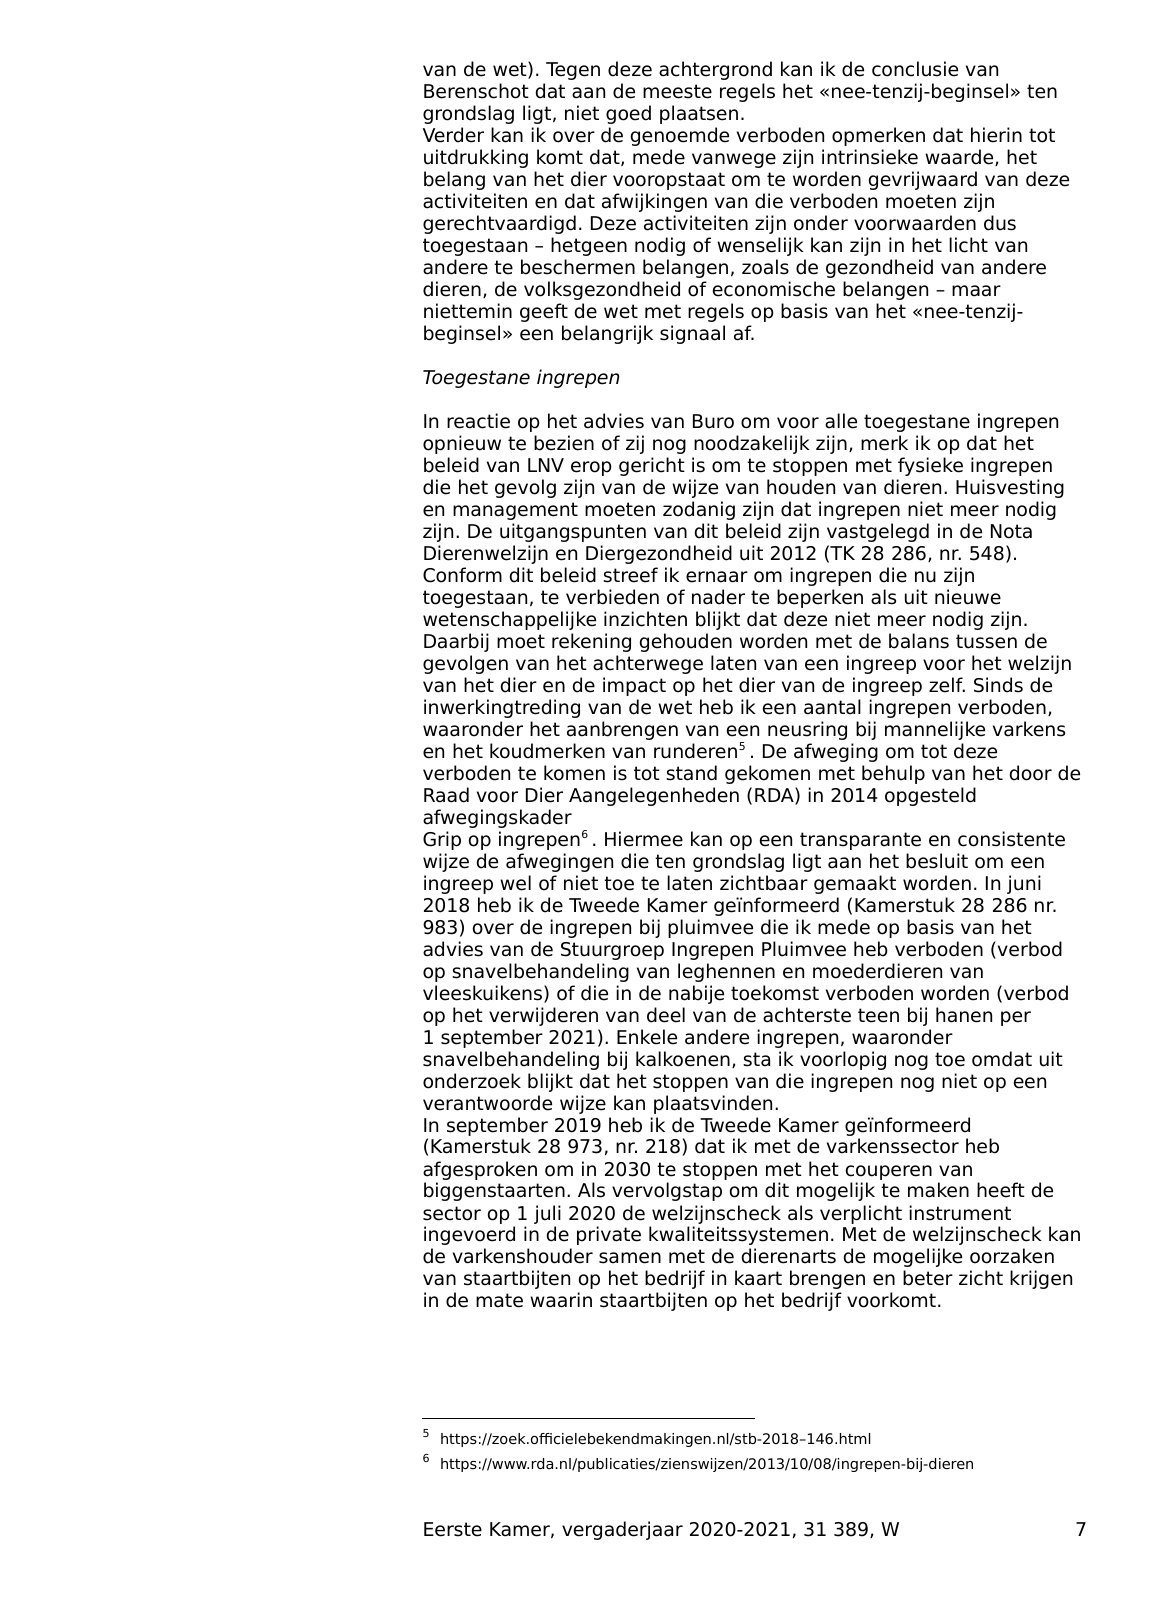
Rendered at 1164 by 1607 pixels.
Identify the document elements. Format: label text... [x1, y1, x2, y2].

text In september 2019 heb ik de Tweede Kamer geïnformeerd (Kamerstuk 28 973, nr. 218) dat ik met de varkenssector heb afgesproken om in 2030 te stoppen met het couperen van biggenstaarten. Als vervolgstap om dit mogelijk te maken heeft de sector op 1 juli 2020 de welzijnscheck als verplicht instrument ingevoerd in de private kwaliteitssystemen. Met de welzijnscheck kan de varkenshouder samen met de dierenarts de mogelijke oorzaken van staartbijten op het bedrijf in kaart brengen en beter zicht krijgen in de mate waarin staartbijten op het bedrijf voorkomt. [422, 1114, 1087, 1312]
text In reactie op het advies van Buro om voor alle toegestane ingrepen opnieuw te bezien of zij nog noodzakelijk zijn, merk ik op dat het beleid van LNV erop gericht is om te stoppen met fysieke ingrepen die het gevolg zijn van de wijze van houden van dieren. Huisvesting en management moeten zodanig zijn dat ingrepen niet meer nodig zijn. De uitgangspunten van dit beleid zijn vastgelegd in de Nota Dierenwelzijn en Diergezondheid uit 2012 (TK 28 286, nr. 548). Conform dit beleid streef ik ernaar om ingrepen die nu zijn toegestaan, te verbieden of nader te beperken als uit nieuwe wetenschappelijke inzichten blijkt dat deze niet meer nodig zijn. Daarbij moet rekening gehouden worden met de balans tussen de gevolgen van het achterwege laten van een ingreep voor het welzijn van het dier en de impact op het dier van de ingreep zelf. Sinds de inwerkingtreding van de wet heb ik een aantal ingrepen verboden, waaronder het aanbrengen van een neusring bij mannelijke varkens en het koudmerken van runderen. De afweging om tot deze verboden te komen is tot stand gekomen met behulp van het door de Raad voor Dier Aangelegenheden (RDA) in 2014 opgesteld afwegingskader [422, 411, 1087, 829]
text https://zoek.officielebekendmakingen.nl/stb-2018–146.html [422, 1427, 1087, 1449]
subtitle Toegestane ingrepen [422, 367, 1087, 389]
text Grip op ingrepen. Hiermee kan op een transparante en consistente wijze de afwegingen die ten grondslag ligt aan het besluit om een ingreep wel of niet toe te laten zichtbaar gemaakt worden. In juni 2018 heb ik de Tweede Kamer geïnformeerd (Kamerstuk 28 286 nr. 983) over de ingrepen bij pluimvee die ik mede op basis van het advies van de Stuurgroep Ingrepen Pluimvee heb verboden (verbod op snavelbehandeling van leghennen en moederdieren van vleeskuikens) of die in de nabije toekomst verboden worden (verbod op het verwijderen van deel van de achterste teen bij hanen per 1 september 2021). Enkele andere ingrepen, waaronder snavelbehandeling bij kalkoenen, sta ik voorlopig nog toe omdat uit onderzoek blijkt dat het stoppen van die ingrepen nog niet op een verantwoorde wijze kan plaatsvinden. [422, 829, 1087, 1114]
text https://www.rda.nl/publicaties/zienswijzen/2013/10/08/ingrepen-bij-dieren [422, 1452, 1087, 1474]
text van de wet). Tegen deze achtergrond kan ik de conclusie van Berenschot dat aan de meeste regels het «nee-tenzij-beginsel» ten grondslag ligt, niet goed plaatsen. [422, 59, 1087, 125]
text Verder kan ik over de genoemde verboden opmerken dat hierin tot uitdrukking komt dat, mede vanwege zijn intrinsieke waarde, het belang van het dier vooropstaat om te worden gevrijwaard van deze activiteiten en dat afwijkingen van die verboden moeten zijn gerechtvaardigd. Deze activiteiten zijn onder voorwaarden dus toegestaan – hetgeen nodig of wenselijk kan zijn in het licht van andere te beschermen belangen, zoals de gezondheid van andere dieren, de volksgezondheid of economische belangen – maar niettemin geeft de wet met regels op basis van het «nee-tenzij-beginsel» een belangrijk signaal af. [422, 125, 1087, 345]
